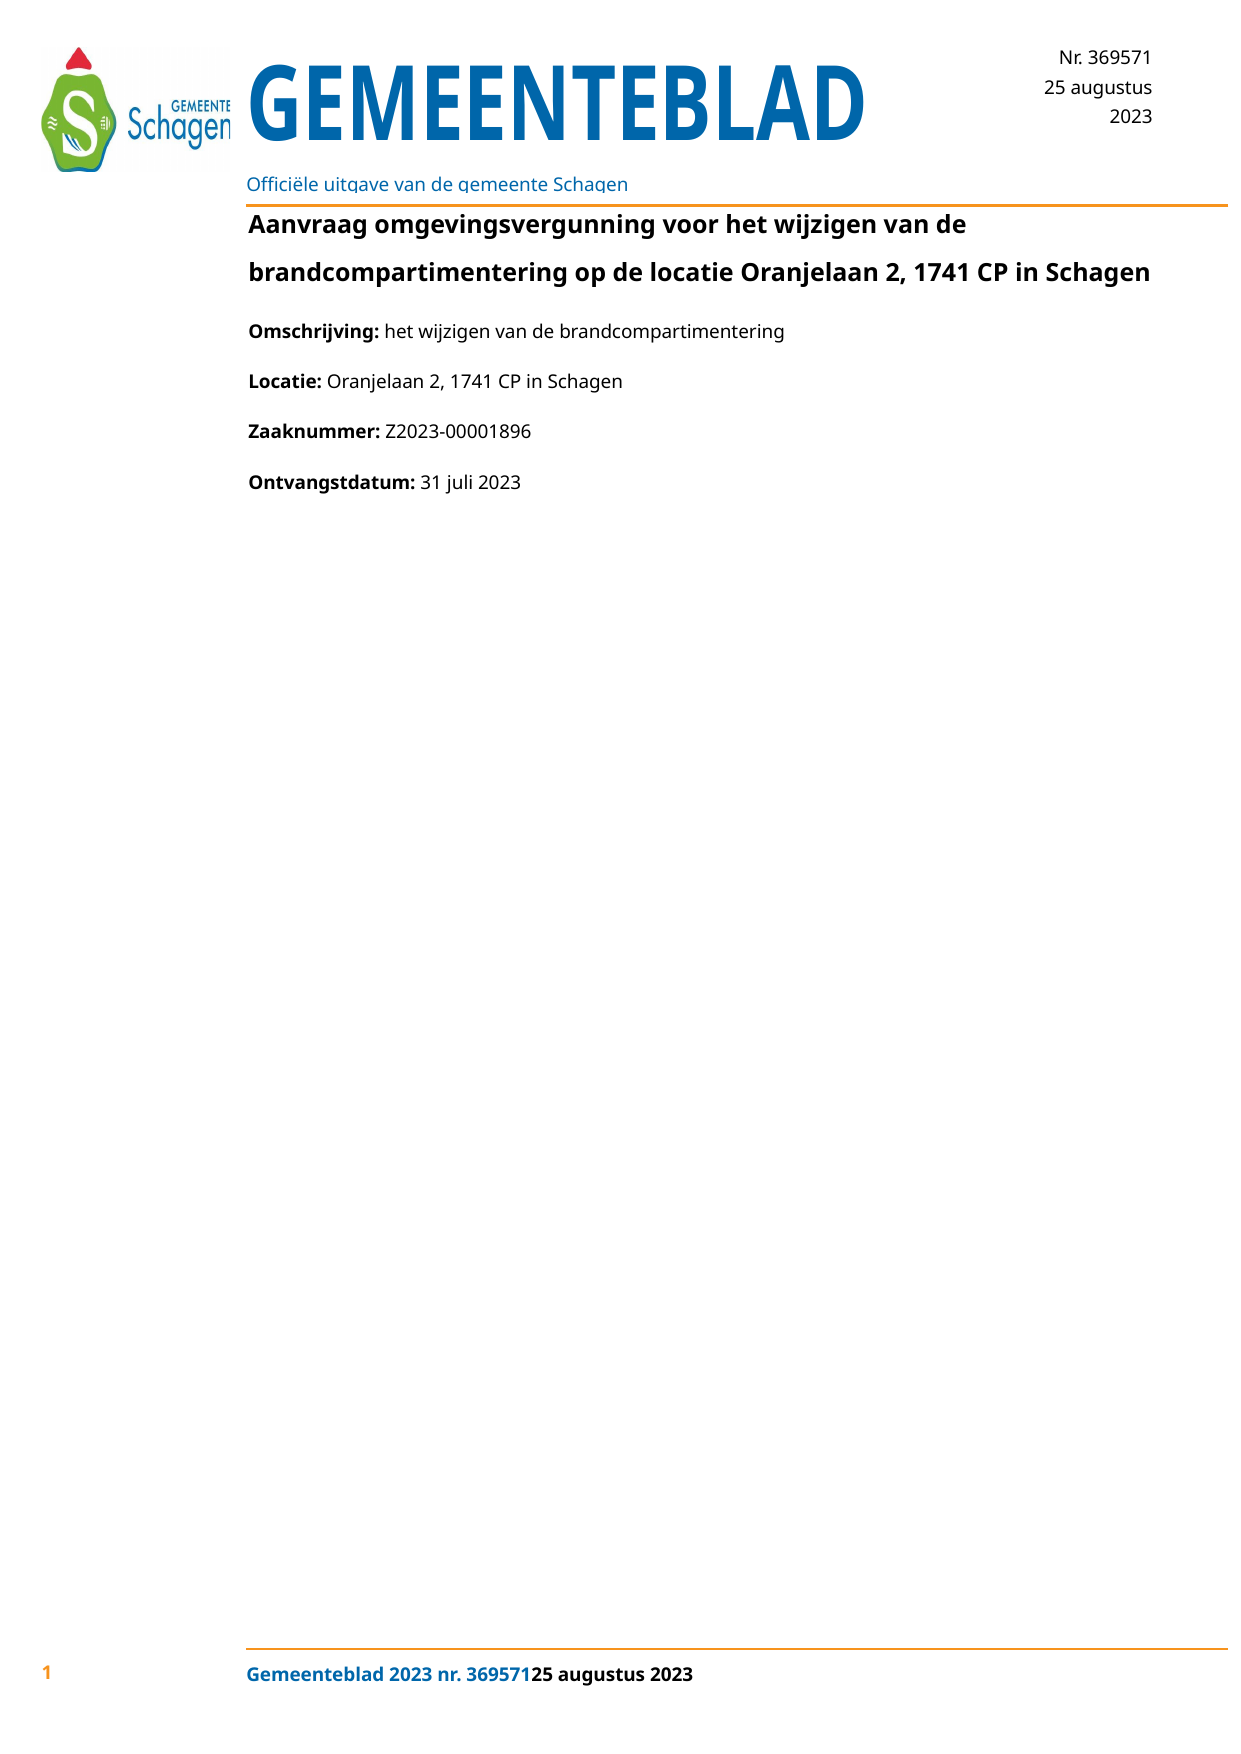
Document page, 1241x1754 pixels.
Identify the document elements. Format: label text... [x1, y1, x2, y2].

text Locatie: Oranjelaan 2, 1741 CP in Schagen [248, 368, 1152, 394]
text Zaaknummer: Z2023-00001896 [248, 419, 1152, 444]
picture [41, 47, 231, 172]
text Aanvraag omgevingsvergunning voor het wijzigen van de brandcompartimentering op de locatie Oranjelaan 2, 1741 CP in Schagen [248, 207, 1152, 288]
text Omschrijving: het wijzigen van de brandcompartimentering [248, 318, 1152, 344]
text Ontvangstdatum: 31 juli 2023 [248, 469, 1152, 495]
